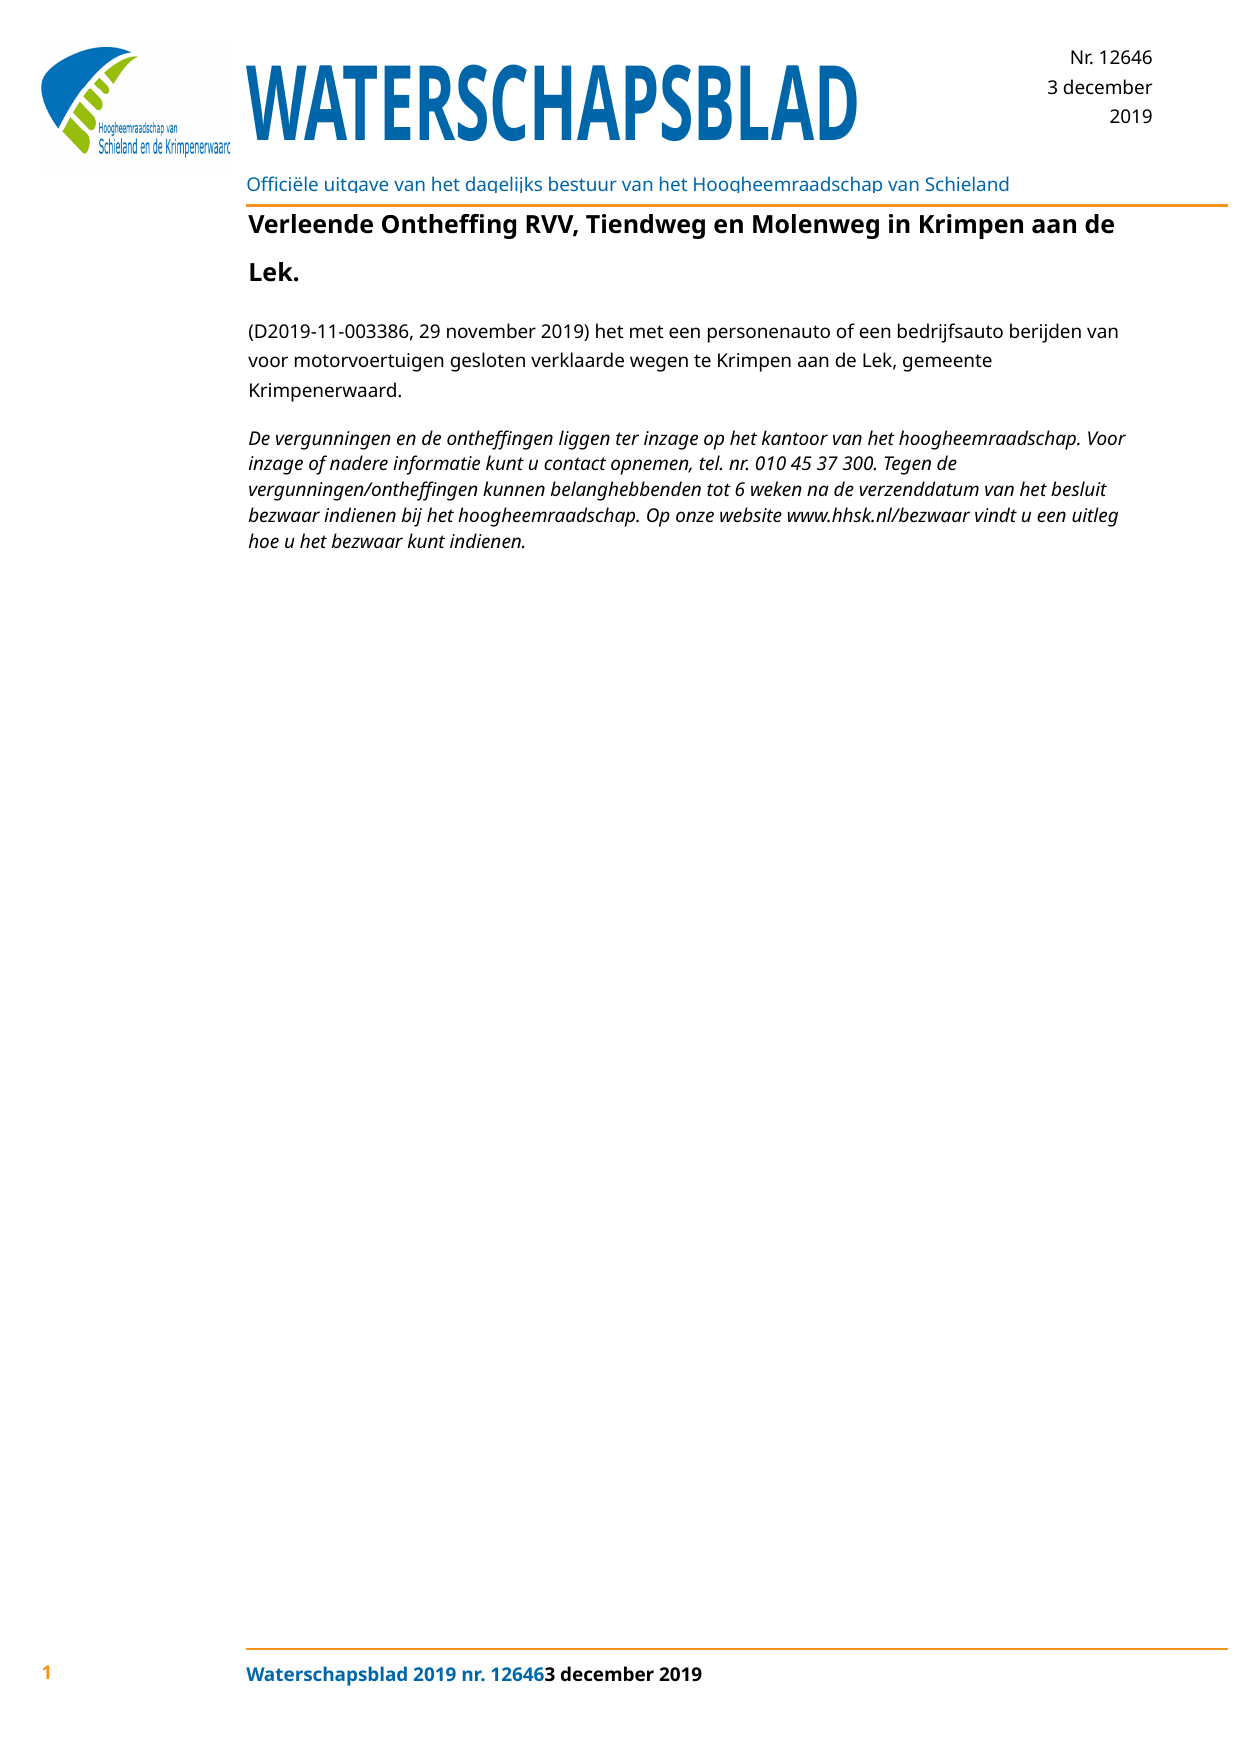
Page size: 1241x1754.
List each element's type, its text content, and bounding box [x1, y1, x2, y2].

text (D2019-11-003386, 29 november 2019) het met een personenauto of een bedrijfsauto berijden van voor motorvoertuigen gesloten verklaarde wegen te Krimpen aan de Lek, gemeente Krimpenerwaard. [248, 318, 1152, 403]
text Verleende Ontheffing RVV, Tiendweg en Molenweg in Krimpen aan de Lek. [248, 207, 1152, 288]
picture [41, 47, 231, 172]
text De vergunningen en de ontheffingen liggen ter inzage op het kantoor van het hoogheemraadschap. Voor inzage of nadere informatie kunt u contact opnemen, tel. nr. 010 45 37 300. Tegen de vergunningen/ontheffingen kunnen belanghebbenden tot 6 weken na de verzenddatum van het besluit bezwaar indienen bij het hoogheemraadschap. Op onze website www.hhsk.nl/bezwaar vindt u een uitleg hoe u het bezwaar kunt indienen. [248, 425, 1152, 553]
